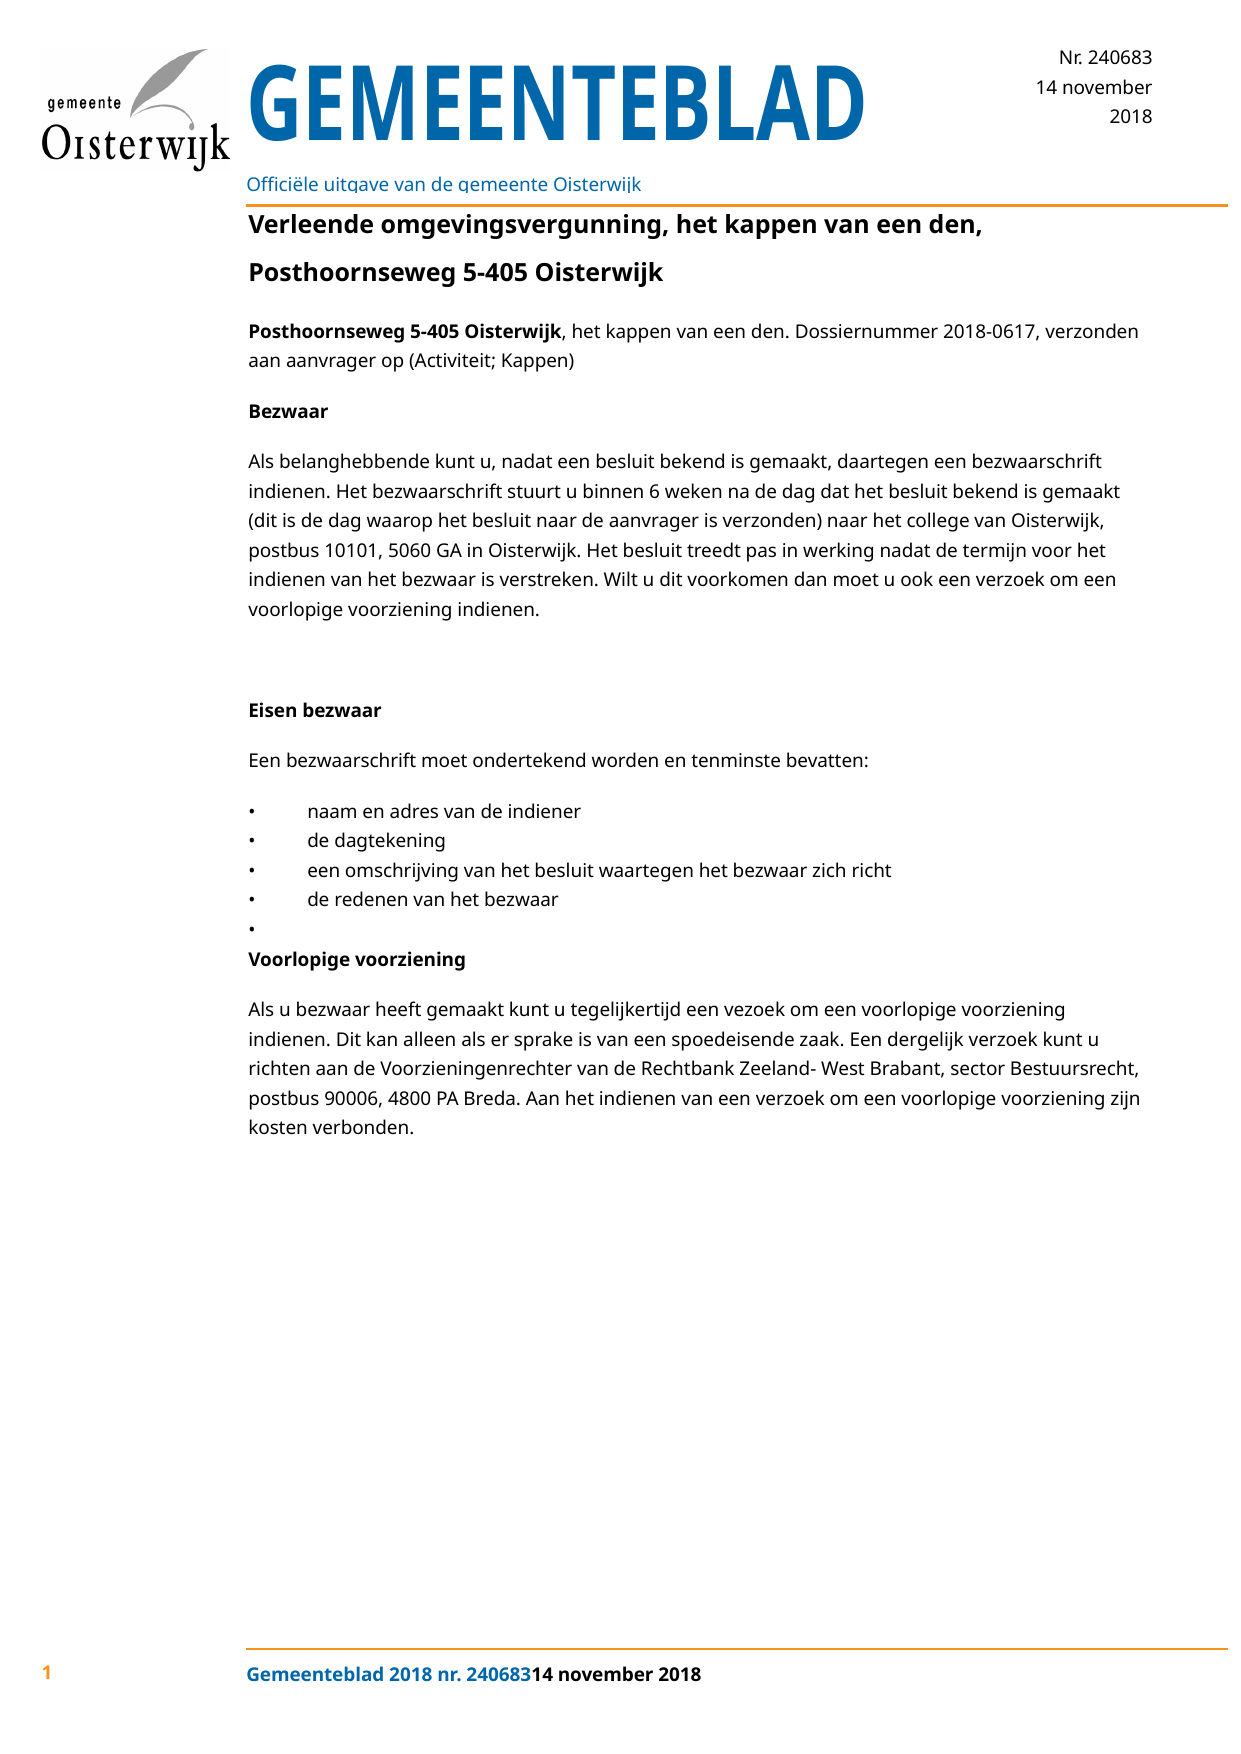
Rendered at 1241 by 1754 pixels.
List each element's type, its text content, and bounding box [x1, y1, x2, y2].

list de redenen van het bezwaar [248, 887, 1152, 912]
text Bezwaar [248, 398, 1152, 424]
list de dagtekening [248, 827, 1152, 853]
text Een bezwaarschrift moet ondertekend worden en tenminste bevatten: [248, 747, 1152, 773]
text Posthoornseweg 5-405 Oisterwijk, het kappen van een den. Dossiernummer 2018-0617, verzonden aan aanvrager op (Activiteit; Kappen) [248, 318, 1152, 373]
picture [41, 47, 231, 172]
text Verleende omgevingsvergunning, het kappen van een den, Posthoornseweg 5-405 Oisterwijk [248, 207, 1152, 288]
text Als u bezwaar heeft gemaakt kunt u tegelijkertijd een vezoek om een voorlopige voorziening indienen. Dit kan alleen als er sprake is van een spoedeisende zaak. Een dergelijk verzoek kunt u richten aan de Voorzieningenrechter van de Rechtbank Zeeland- West Brabant, sector Bestuursrecht, postbus 90006, 4800 PA Breda. Aan het indienen van een verzoek om een voorlopige voorziening zijn kosten verbonden. [248, 996, 1152, 1140]
list een omschrijving van het besluit waartegen het bezwaar zich richt [248, 857, 1152, 883]
text Voorlopige voorziening [248, 946, 1152, 972]
text Als belanghebbende kunt u, nadat een besluit bekend is gemaakt, daartegen een bezwaarschrift indienen. Het bezwaarschrift stuurt u binnen 6 weken na de dag dat het besluit bekend is gemaakt (dit is de dag waarop het besluit naar de aanvrager is verzonden) naar het college van Oisterwijk, postbus 10101, 5060 GA in Oisterwijk. Het besluit treedt pas in werking nadat de termijn voor het indienen van het bezwaar is verstreken. Wilt u dit voorkomen dan moet u ook een verzoek om een voorlopige voorziening indienen. [248, 448, 1152, 622]
list naam en adres van de indiener [248, 798, 1152, 824]
text Eisen bezwaar [248, 697, 1152, 723]
